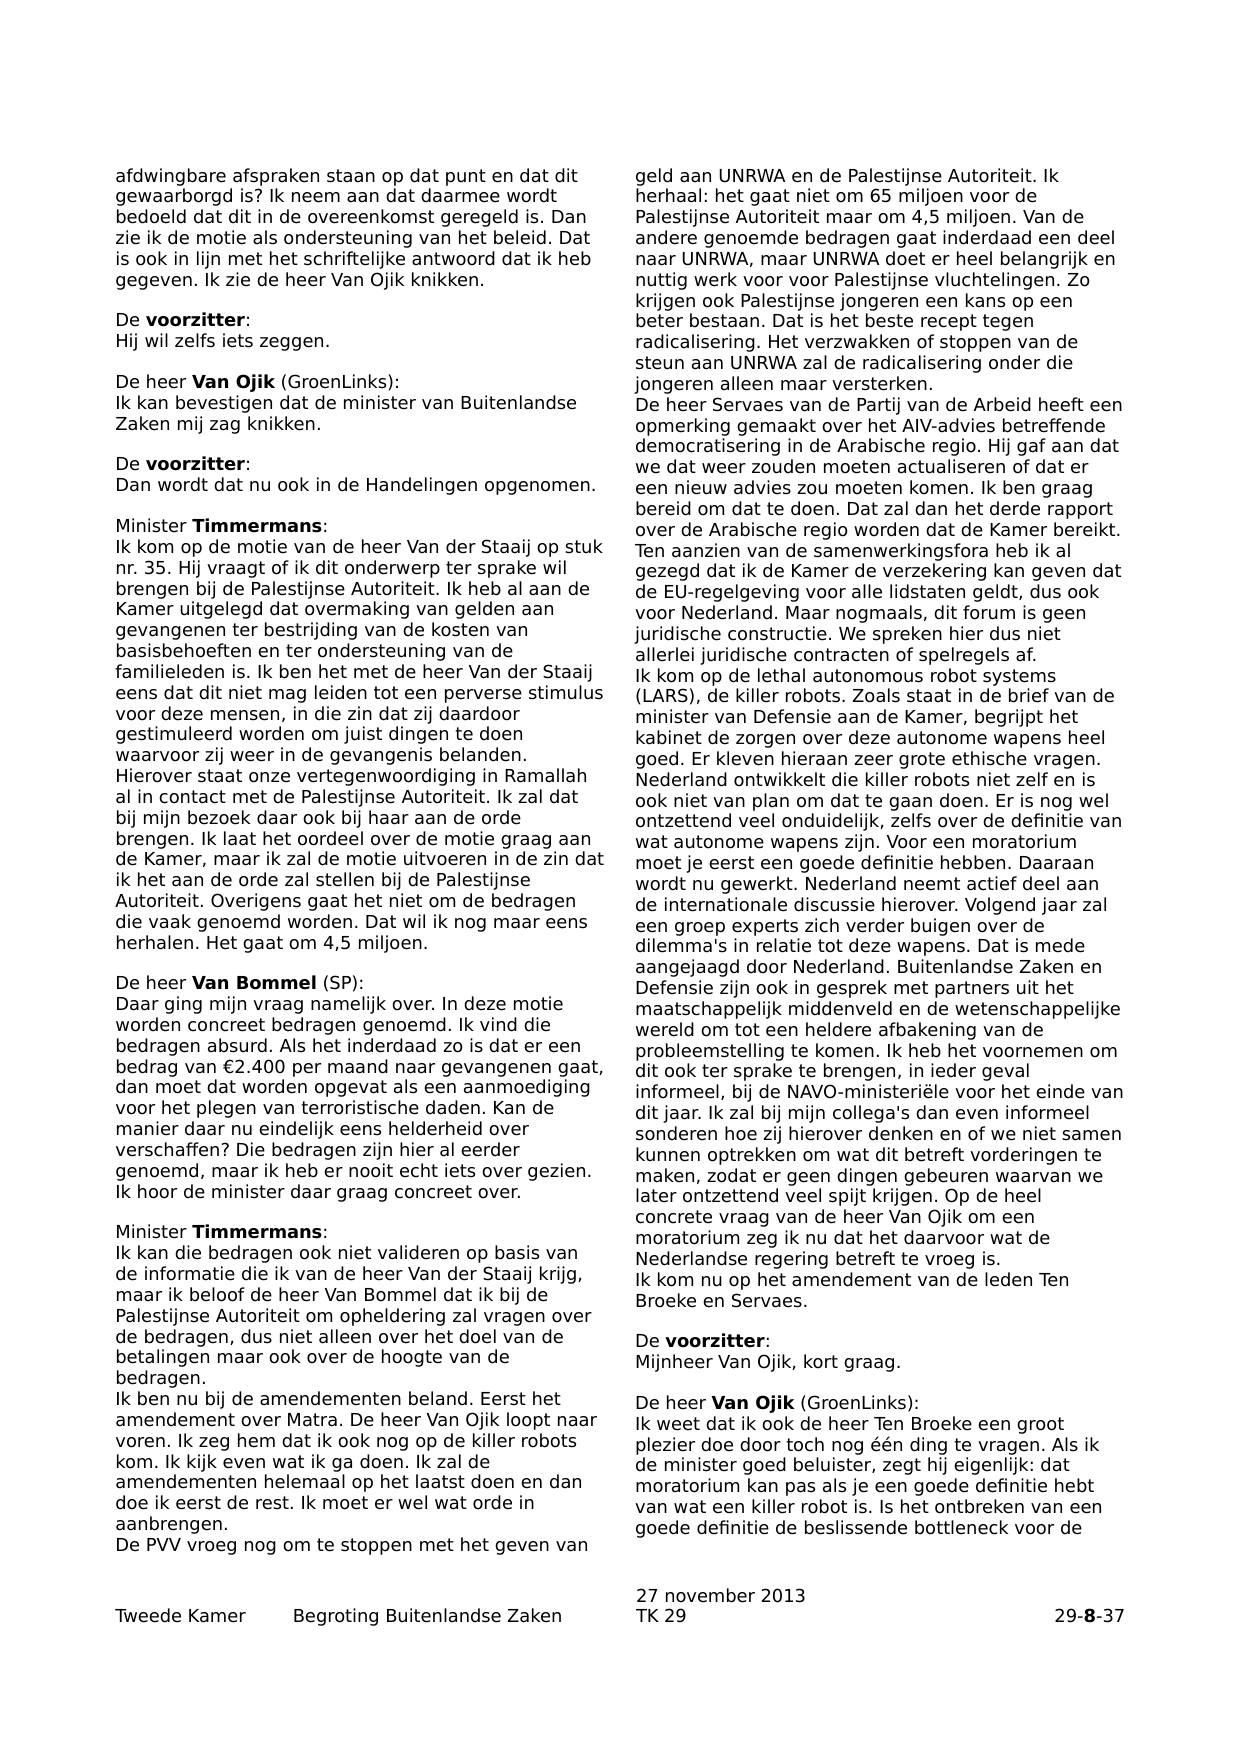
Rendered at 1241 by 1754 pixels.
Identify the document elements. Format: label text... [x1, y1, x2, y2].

text Hij wil zelfs iets zeggen. [115, 331, 605, 352]
text Ik weet dat ik ook de heer Ten Broeke een groot plezier doe door toch nog één ding te vragen. Als ik de minister goed beluister, zegt hij eigenlijk: dat moratorium kan pas als je een goede definitie hebt van wat een killer robot is. Is het ontbreken van een goede definitie de beslissende bottleneck voor de [635, 1413, 1125, 1538]
text De heer Van Bommel (SP): [115, 973, 605, 994]
text Daar ging mijn vraag namelijk over. In deze motie worden concreet bedragen genoemd. Ik vind die bedragen absurd. Als het inderdaad zo is dat er een bedrag van €2.400 per maand naar gevangenen gaat, dan moet dat worden opgevat als een aanmoediging voor het plegen van terroristische daden. Kan de manier daar nu eindelijk eens helderheid over verschaffen? Die bedragen zijn hier al eerder genoemd, maar ik heb er nooit echt iets over gezien. Ik hoor de minister daar graag concreet over. [115, 994, 605, 1202]
text Ik kom op de motie van de heer Van der Staaij op stuk nr. 35. Hij vraagt of ik dit onderwerp ter sprake wil brengen bij de Palestijnse Autoriteit. Ik heb al aan de Kamer uitgelegd dat overmaking van gelden aan gevangenen ter bestrijding van de kosten van basisbehoeften en ter ondersteuning van de familieleden is. Ik ben het met de heer Van der Staaij eens dat dit niet mag leiden tot een perverse stimulus voor deze mensen, in die zin dat zij daardoor gestimuleerd worden om juist dingen te doen waarvoor zij weer in de gevangenis belanden. Hierover staat onze vertegenwoordiging in Ramallah al in contact met de Palestijnse Autoriteit. Ik zal dat bij mijn bezoek daar ook bij haar aan de orde brengen. Ik laat het oordeel over de motie graag aan de Kamer, maar ik zal de motie uitvoeren in de zin dat ik het aan de orde zal stellen bij de Palestijnse Autoriteit. Overigens gaat het niet om de bedragen die vaak genoemd worden. Dat wil ik nog maar eens herhalen. Het gaat om 4,5 miljoen. [115, 537, 605, 953]
text De heer Van Ojik (GroenLinks): [635, 1393, 1125, 1413]
text De PVV vroeg nog om te stoppen met het geven van [115, 1535, 605, 1556]
text De voorzitter: [115, 454, 605, 475]
text De voorzitter: [635, 1331, 1125, 1352]
text Ik ben nu bij de amendementen beland. Eerst het amendement over Matra. De heer Van Ojik loopt naar voren. Ik zeg hem dat ik ook nog op de killer robots kom. Ik kijk even wat ik ga doen. Ik zal de amendementen helemaal op het laatst doen en dan doe ik eerst de rest. Ik moet er wel wat orde in aanbrengen. [115, 1389, 605, 1535]
text De heer Van Ojik (GroenLinks): [115, 372, 605, 393]
text Minister Timmermans: [115, 516, 605, 537]
text afdwingbare afspraken staan op dat punt en dat dit gewaarborgd is? Ik neem aan dat daarmee wordt bedoeld dat dit in de overeenkomst geregeld is. Dan zie ik de motie als ondersteuning van het beleid. Dat is ook in lijn met het schriftelijke antwoord dat ik heb gegeven. Ik zie de heer Van Ojik knikken. [115, 165, 605, 290]
text Ik kom op de lethal autonomous robot systems (LARS), de killer robots. Zoals staat in de brief van de minister van Defensie aan de Kamer, begrijpt het kabinet de zorgen over deze autonome wapens heel goed. Er kleven hieraan zeer grote ethische vragen. Nederland ontwikkelt die killer robots niet zelf en is ook niet van plan om dat te gaan doen. Er is nog wel ontzettend veel onduidelijk, zelfs over de definitie van wat autonome wapens zijn. Voor een moratorium moet je eerst een goede definitie hebben. Daaraan wordt nu gewerkt. Nederland neemt actief deel aan de internationale discussie hierover. Volgend jaar zal een groep experts zich verder buigen over de dilemma's in relatie tot deze wapens. Dat is mede aangejaagd door Nederland. Buitenlandse Zaken en Defensie zijn ook in gesprek met partners uit het maatschappelijk middenveld en de wetenschappelijke wereld om tot een heldere afbakening van de probleemstelling te komen. Ik heb het voornemen om dit ook ter sprake te brengen, in ieder geval informeel, bij de NAVO-ministeriële voor het einde van dit jaar. Ik zal bij mijn collega's dan even informeel sonderen hoe zij hierover denken en of we niet samen kunnen optrekken om wat dit betreft vorderingen te maken, zodat er geen dingen gebeuren waarvan we later ontzettend veel spijt krijgen. Op de heel concrete vraag van de heer Van Ojik om een moratorium zeg ik nu dat het daarvoor wat de Nederlandse regering betreft te vroeg is. [635, 665, 1125, 1269]
text De voorzitter: [115, 310, 605, 331]
text Minister Timmermans: [115, 1222, 605, 1243]
text Ten aanzien van de samenwerkingsfora heb ik al gezegd dat ik de Kamer de verzekering kan geven dat de EU-regelgeving voor alle lidstaten geldt, dus ook voor Nederland. Maar nogmaals, dit forum is geen juridische constructie. We spreken hier dus niet allerlei juridische contracten of spelregels af. [635, 540, 1125, 665]
text geld aan UNRWA en de Palestijnse Autoriteit. Ik herhaal: het gaat niet om 65 miljoen voor de Palestijnse Autoriteit maar om 4,5 miljoen. Van de andere genoemde bedragen gaat inderdaad een deel naar UNRWA, maar UNRWA doet er heel belangrijk en nuttig werk voor voor Palestijnse vluchtelingen. Zo krijgen ook Palestijnse jongeren een kans op een beter bestaan. Dat is het beste recept tegen radicalisering. Het verzwakken of stoppen van de steun aan UNRWA zal de radicalisering onder die jongeren alleen maar versterken. [635, 165, 1125, 394]
text Ik kan die bedragen ook niet valideren op basis van de informatie die ik van de heer Van der Staaij krijg, maar ik beloof de heer Van Bommel dat ik bij de Palestijnse Autoriteit om opheldering zal vragen over de bedragen, dus niet alleen over het doel van de betalingen maar ook over de hoogte van de bedragen. [115, 1243, 605, 1389]
text Ik kom nu op het amendement van de leden Ten Broeke en Servaes. [635, 1269, 1125, 1311]
text De heer Servaes van de Partij van de Arbeid heeft een opmerking gemaakt over het AIV-advies betreffende democratisering in de Arabische regio. Hij gaf aan dat we dat weer zouden moeten actualiseren of dat er een nieuw advies zou moeten komen. Ik ben graag bereid om dat te doen. Dat zal dan het derde rapport over de Arabische regio worden dat de Kamer bereikt. [635, 394, 1125, 540]
text Dan wordt dat nu ook in de Handelingen opgenomen. [115, 475, 605, 496]
text Ik kan bevestigen dat de minister van Buitenlandse Zaken mij zag knikken. [115, 393, 605, 434]
text Mijnheer Van Ojik, kort graag. [635, 1352, 1125, 1373]
